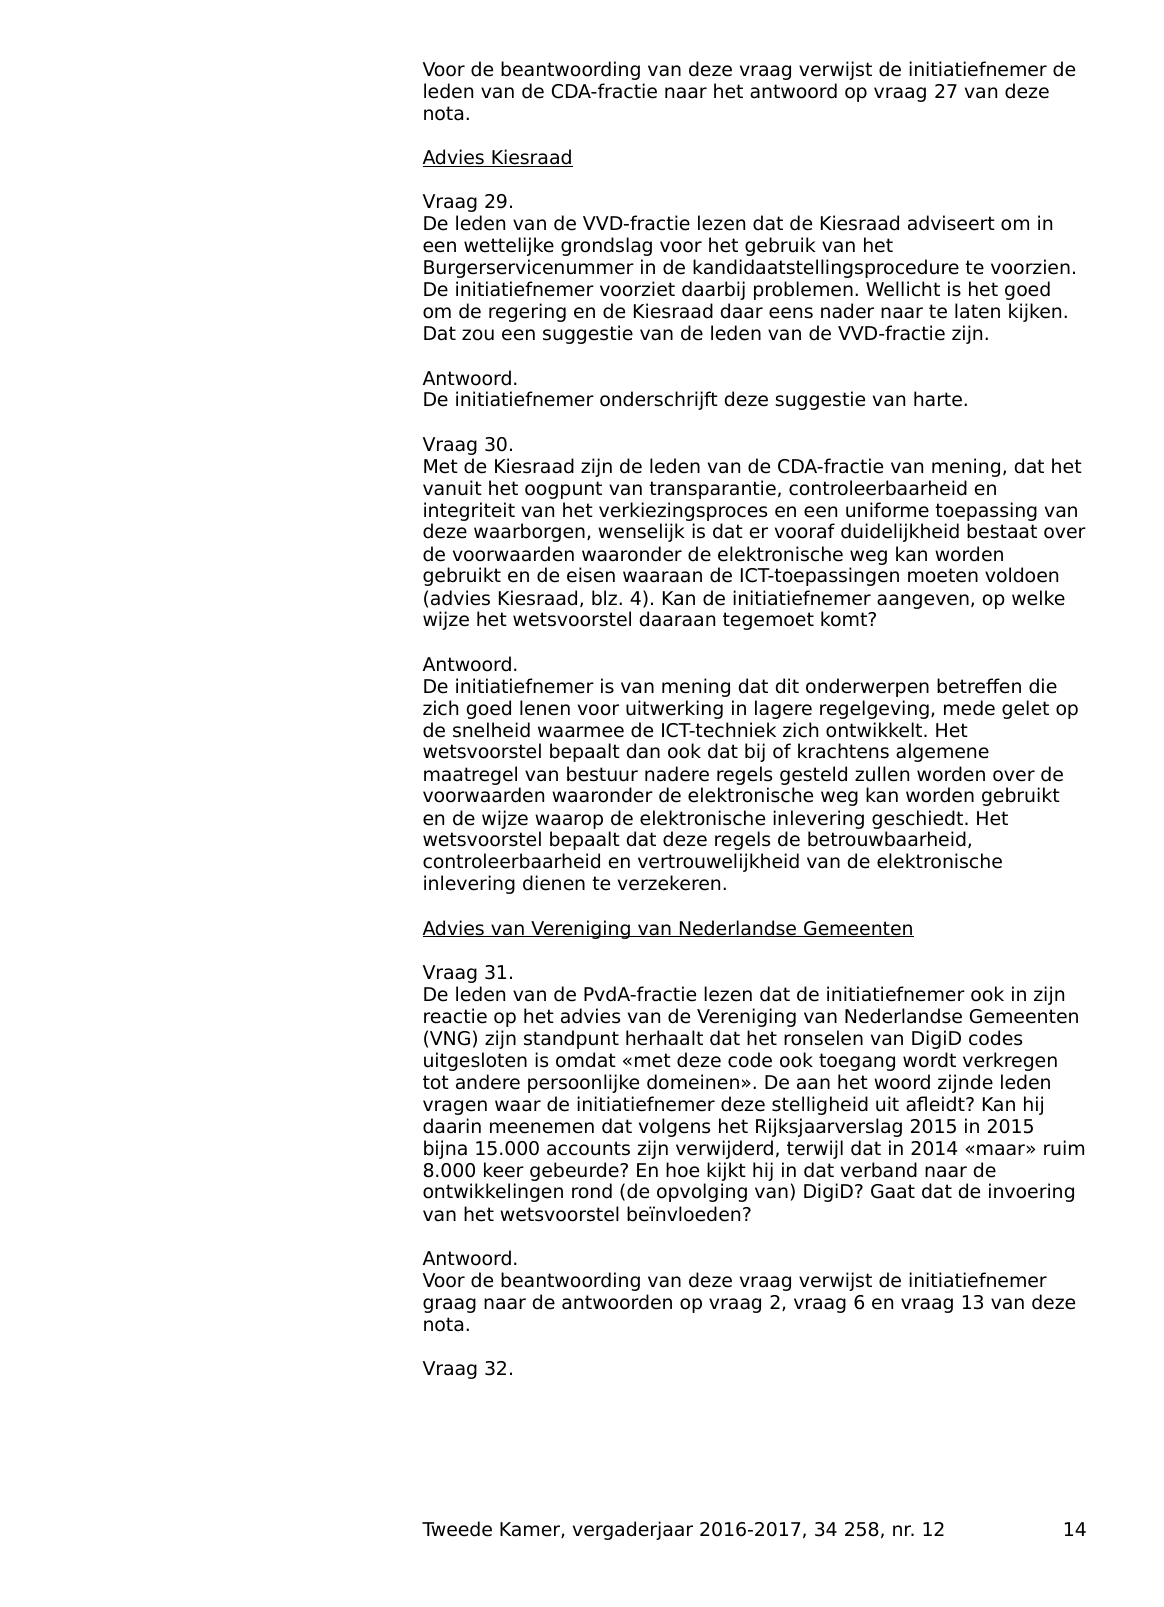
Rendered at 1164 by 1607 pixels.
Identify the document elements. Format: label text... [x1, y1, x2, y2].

text De leden van de VVD-fractie lezen dat de Kiesraad adviseert om in een wettelijke grondslag voor het gebruik van het Burgerservicenummer in de kandidaatstellingsprocedure te voorzien. De initiatiefnemer voorziet daarbij problemen. Wellicht is het goed om de regering en de Kiesraad daar eens nader naar te laten kijken. Dat zou een suggestie van de leden van de VVD-fractie zijn. [422, 213, 1087, 345]
text De initiatiefnemer onderschrijft deze suggestie van harte. [422, 389, 1087, 411]
text Voor de beantwoording van deze vraag verwijst de initiatiefnemer de leden van de CDA-fractie naar het antwoord op vraag 27 van deze nota. [422, 59, 1087, 125]
subtitle Advies Kiesraad [422, 147, 1087, 169]
text Met de Kiesraad zijn de leden van de CDA-fractie van mening, dat het vanuit het oogpunt van transparantie, controleerbaarheid en integriteit van het verkiezingsproces en een uniforme toepassing van deze waarborgen, wenselijk is dat er vooraf duidelijkheid bestaat over de voorwaarden waaronder de elektronische weg kan worden gebruikt en de eisen waaraan de ICT-toepassingen moeten voldoen (advies Kiesraad, blz. 4). Kan de initiatiefnemer aangeven, op welke wijze het wetsvoorstel daaraan tegemoet komt? [422, 456, 1087, 631]
text Vraag 32. [422, 1358, 1087, 1380]
subtitle Advies van Vereniging van Nederlandse Gemeenten [422, 917, 1087, 939]
text Vraag 31. [422, 962, 1087, 984]
text De leden van de PvdA-fractie lezen dat de initiatiefnemer ook in zijn reactie op het advies van de Vereniging van Nederlandse Gemeenten (VNG) zijn standpunt herhaalt dat het ronselen van DigiD codes uitgesloten is omdat «met deze code ook toegang wordt verkregen tot andere persoonlijke domeinen». De aan het woord zijnde leden vragen waar de initiatiefnemer deze stelligheid uit afleidt? Kan hij daarin meenemen dat volgens het Rijksjaarverslag 2015 in 2015 bijna 15.000 accounts zijn verwijderd, terwijl dat in 2014 «maar» ruim 8.000 keer gebeurde? En hoe kijkt hij in dat verband naar de ontwikkelingen rond (de opvolging van) DigiD? Gaat dat de invoering van het wetsvoorstel beïnvloeden? [422, 984, 1087, 1225]
text De initiatiefnemer is van mening dat dit onderwerpen betreffen die zich goed lenen voor uitwerking in lagere regelgeving, mede gelet op de snelheid waarmee de ICT-techniek zich ontwikkelt. Het wetsvoorstel bepaalt dan ook dat bij of krachtens algemene maatregel van bestuur nadere regels gesteld zullen worden over de voorwaarden waaronder de elektronische weg kan worden gebruikt en de wijze waarop de elektronische inlevering geschiedt. Het wetsvoorstel bepaalt dat deze regels de betrouwbaarheid, controleerbaarheid en vertrouwelijkheid van de elektronische inlevering dienen te verzekeren. [422, 676, 1087, 895]
text Antwoord. [422, 367, 1087, 389]
text Vraag 29. [422, 191, 1087, 213]
text Voor de beantwoording van deze vraag verwijst de initiatiefnemer graag naar de antwoorden op vraag 2, vraag 6 en vraag 13 van deze nota. [422, 1269, 1087, 1336]
text Antwoord. [422, 653, 1087, 676]
text Antwoord. [422, 1248, 1087, 1269]
text Vraag 30. [422, 433, 1087, 456]
